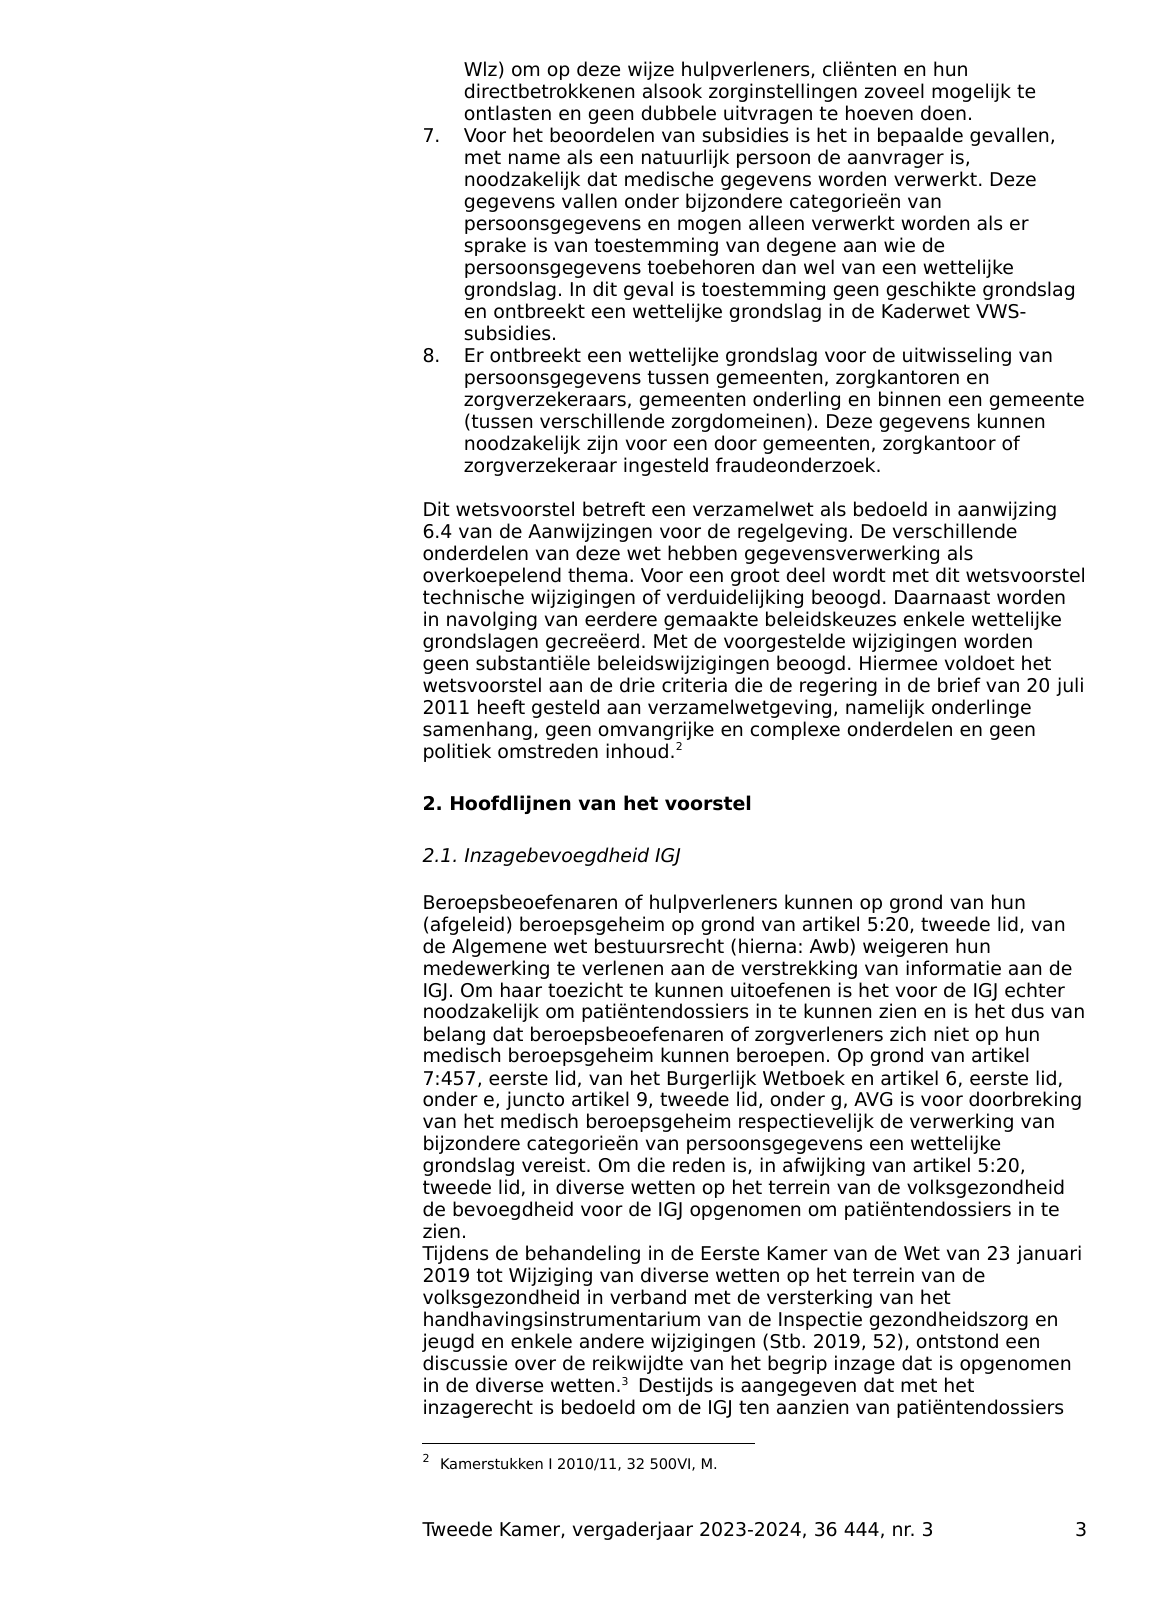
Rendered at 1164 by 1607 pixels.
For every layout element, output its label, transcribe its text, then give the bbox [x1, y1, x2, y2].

text Tijdens de behandeling in de Eerste Kamer van de Wet van 23 januari 2019 tot Wijziging van diverse wetten op het terrein van de volksgezondheid in verband met de versterking van het handhavingsinstrumentarium van de Inspectie gezondheidszorg en jeugd en enkele andere wijzigingen (Stb. 2019, 52), ontstond een discussie over de reikwijdte van het begrip inzage dat is opgenomen in de diverse wetten. Destijds is aangegeven dat met het inzagerecht is bedoeld om de IGJ ten aanzien van patiëntendossiers [422, 1243, 1087, 1419]
text Wlz) om op deze wijze hulpverleners, cliënten en hun directbetrokkenen alsook zorginstellingen zoveel mogelijk te ontlasten en geen dubbele uitvragen te hoeven doen. [422, 59, 1087, 125]
text Beroepsbeoefenaren of hulpverleners kunnen op grond van hun (afgeleid) beroepsgeheim op grond van artikel 5:20, tweede lid, van de Algemene wet bestuursrecht (hierna: Awb) weigeren hun medewerking te verlenen aan de verstrekking van informatie aan de IGJ. Om haar toezicht te kunnen uitoefenen is het voor de IGJ echter noodzakelijk om patiëntendossiers in te kunnen zien en is het dus van belang dat beroepsbeoefenaren of zorgverleners zich niet op hun medisch beroepsgeheim kunnen beroepen. Op grond van artikel 7:457, eerste lid, van het Burgerlijk Wetboek en artikel 6, eerste lid, onder e, juncto artikel 9, tweede lid, onder g, AVG is voor doorbreking van het medisch beroepsgeheim respectievelijk de verwerking van bijzondere categorieën van persoonsgegevens een wettelijke grondslag vereist. Om die reden is, in afwijking van artikel 5:20, tweede lid, in diverse wetten op het terrein van de volksgezondheid de bevoegdheid voor de IGJ opgenomen om patiëntendossiers in te zien. [422, 892, 1087, 1243]
subtitle 2.1. Inzagebevoegdheid IGJ [422, 844, 1087, 867]
text 8. Er ontbreekt een wettelijke grondslag voor de uitwisseling van persoonsgegevens tussen gemeenten, zorgkantoren en zorgverzekeraars, gemeenten onderling en binnen een gemeente (tussen verschillende zorgdomeinen). Deze gegevens kunnen noodzakelijk zijn voor een door gemeenten, zorgkantoor of zorgverzekeraar ingesteld fraudeonderzoek. [422, 345, 1087, 477]
text 7. Voor het beoordelen van subsidies is het in bepaalde gevallen, met name als een natuurlijk persoon de aanvrager is, noodzakelijk dat medische gegevens worden verwerkt. Deze gegevens vallen onder bijzondere categorieën van persoonsgegevens en mogen alleen verwerkt worden als er sprake is van toestemming van degene aan wie de persoonsgegevens toebehoren dan wel van een wettelijke grondslag. In dit geval is toestemming geen geschikte grondslag en ontbreekt een wettelijke grondslag in de Kaderwet VWS-subsidies. [422, 125, 1087, 345]
subtitle 2. Hoofdlijnen van het voorstel [422, 793, 1087, 814]
text Kamerstukken I 2010/11, 32 500VI, M. [422, 1452, 1087, 1474]
text Dit wetsvoorstel betreft een verzamelwet als bedoeld in aanwijzing 6.4 van de Aanwijzingen voor de regelgeving. De verschillende onderdelen van deze wet hebben gegevensverwerking als overkoepelend thema. Voor een groot deel wordt met dit wetsvoorstel technische wijzigingen of verduidelijking beoogd. Daarnaast worden in navolging van eerdere gemaakte beleidskeuzes enkele wettelijke grondslagen gecreëerd. Met de voorgestelde wijzigingen worden geen substantiële beleidswijzigingen beoogd. Hiermee voldoet het wetsvoorstel aan de drie criteria die de regering in de brief van 20 juli 2011 heeft gesteld aan verzamelwetgeving, namelijk onderlinge samenhang, geen omvangrijke en complexe onderdelen en geen politiek omstreden inhoud. [422, 499, 1087, 763]
